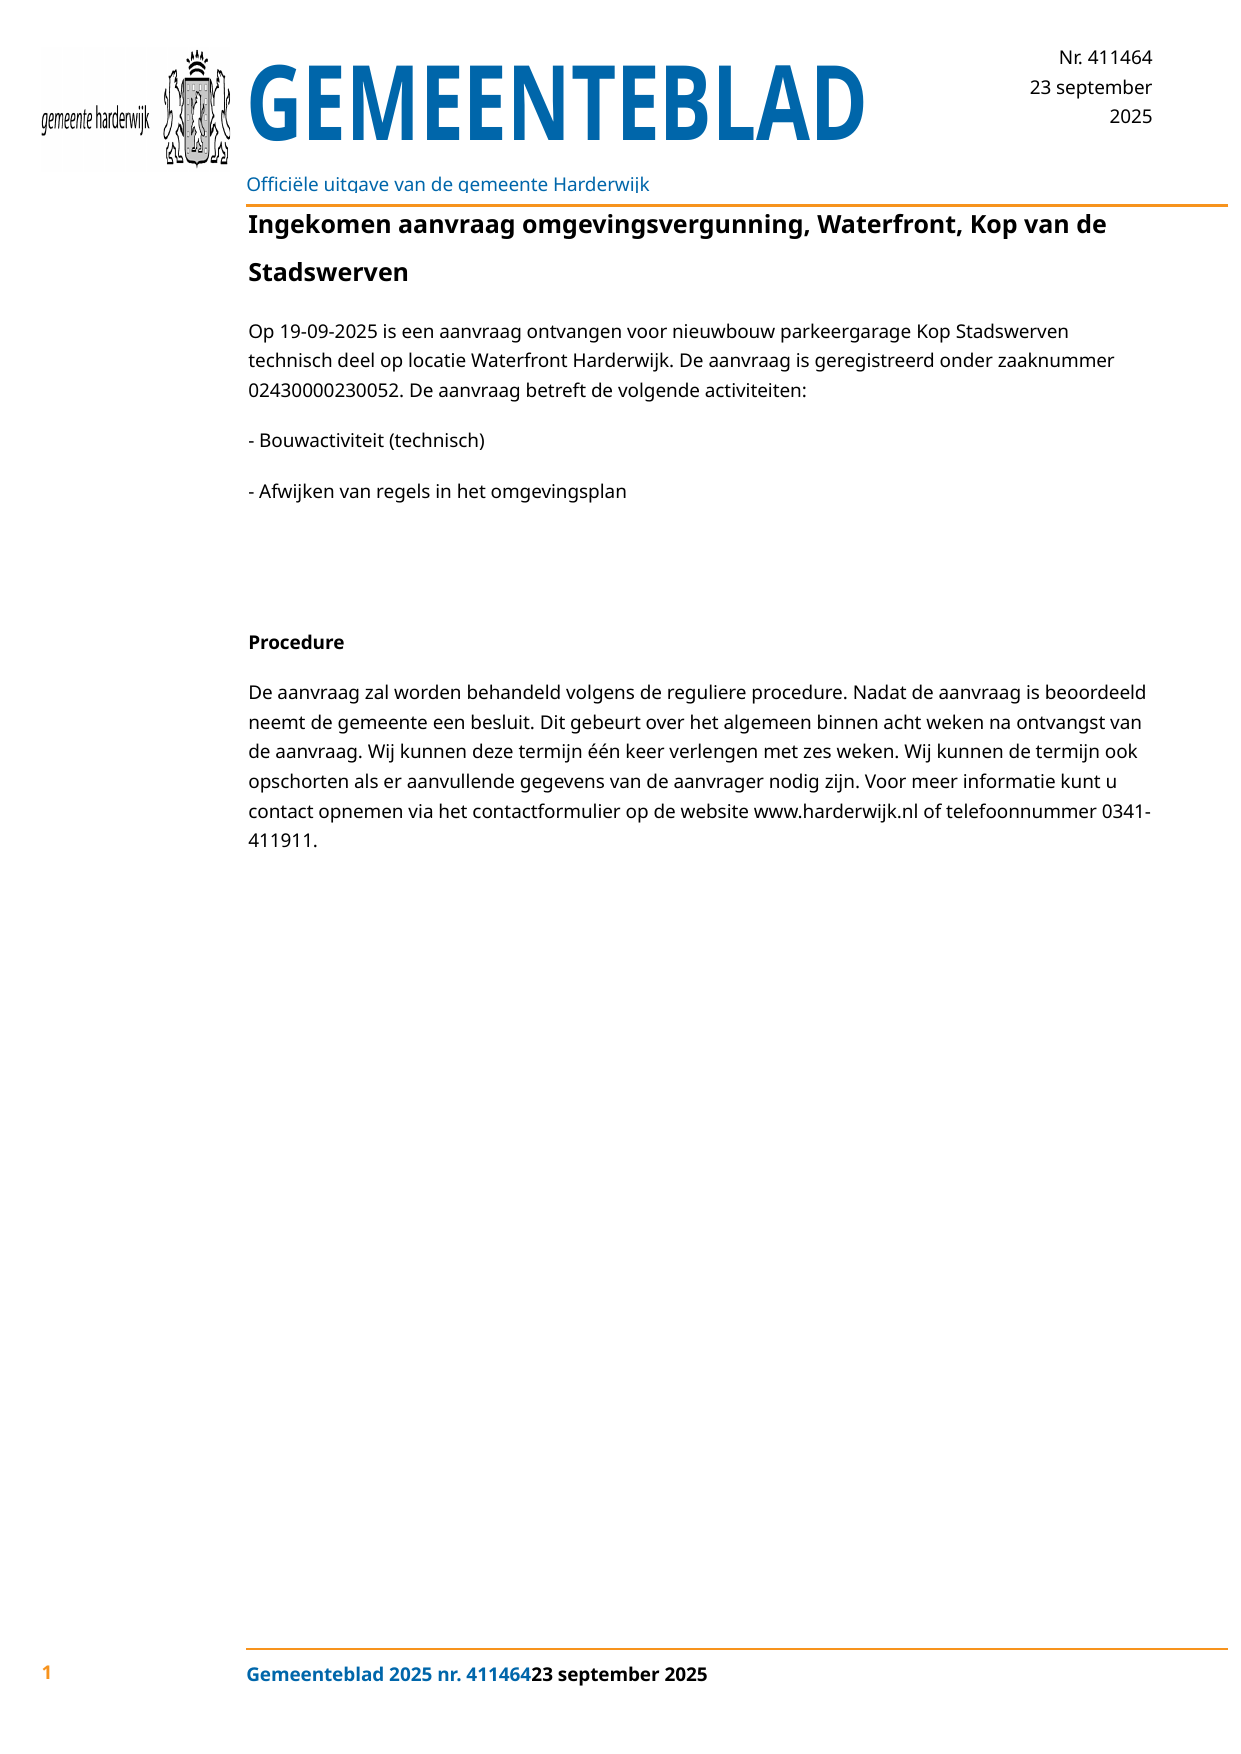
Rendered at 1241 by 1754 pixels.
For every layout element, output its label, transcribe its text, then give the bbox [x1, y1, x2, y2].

text - Afwijken van regels in het omgevingsplan [248, 478, 1152, 504]
text - Bouwactiviteit (technisch) [248, 427, 1152, 453]
text Op 19-09-2025 is een aanvraag ontvangen voor nieuwbouw parkeergarage Kop Stadswerven technisch deel op locatie Waterfront Harderwijk. De aanvraag is geregistreerd onder zaaknummer 02430000230052. De aanvraag betreft de volgende activiteiten: [248, 318, 1152, 403]
picture [41, 47, 231, 172]
text Ingekomen aanvraag omgevingsvergunning, Waterfront, Kop van de Stadswerven [248, 207, 1152, 288]
text Procedure [248, 629, 1152, 655]
text De aanvraag zal worden behandeld volgens de reguliere procedure. Nadat de aanvraag is beoordeeld neemt de gemeente een besluit. Dit gebeurt over het algemeen binnen acht weken na ontvangst van de aanvraag. Wij kunnen deze termijn één keer verlengen met zes weken. Wij kunnen de termijn ook opschorten als er aanvullende gegevens van de aanvrager nodig zijn. Voor meer informatie kunt u contact opnemen via het contactformulier op de website www.harderwijk.nl of telefoonnummer 0341-411911. [248, 679, 1152, 853]
